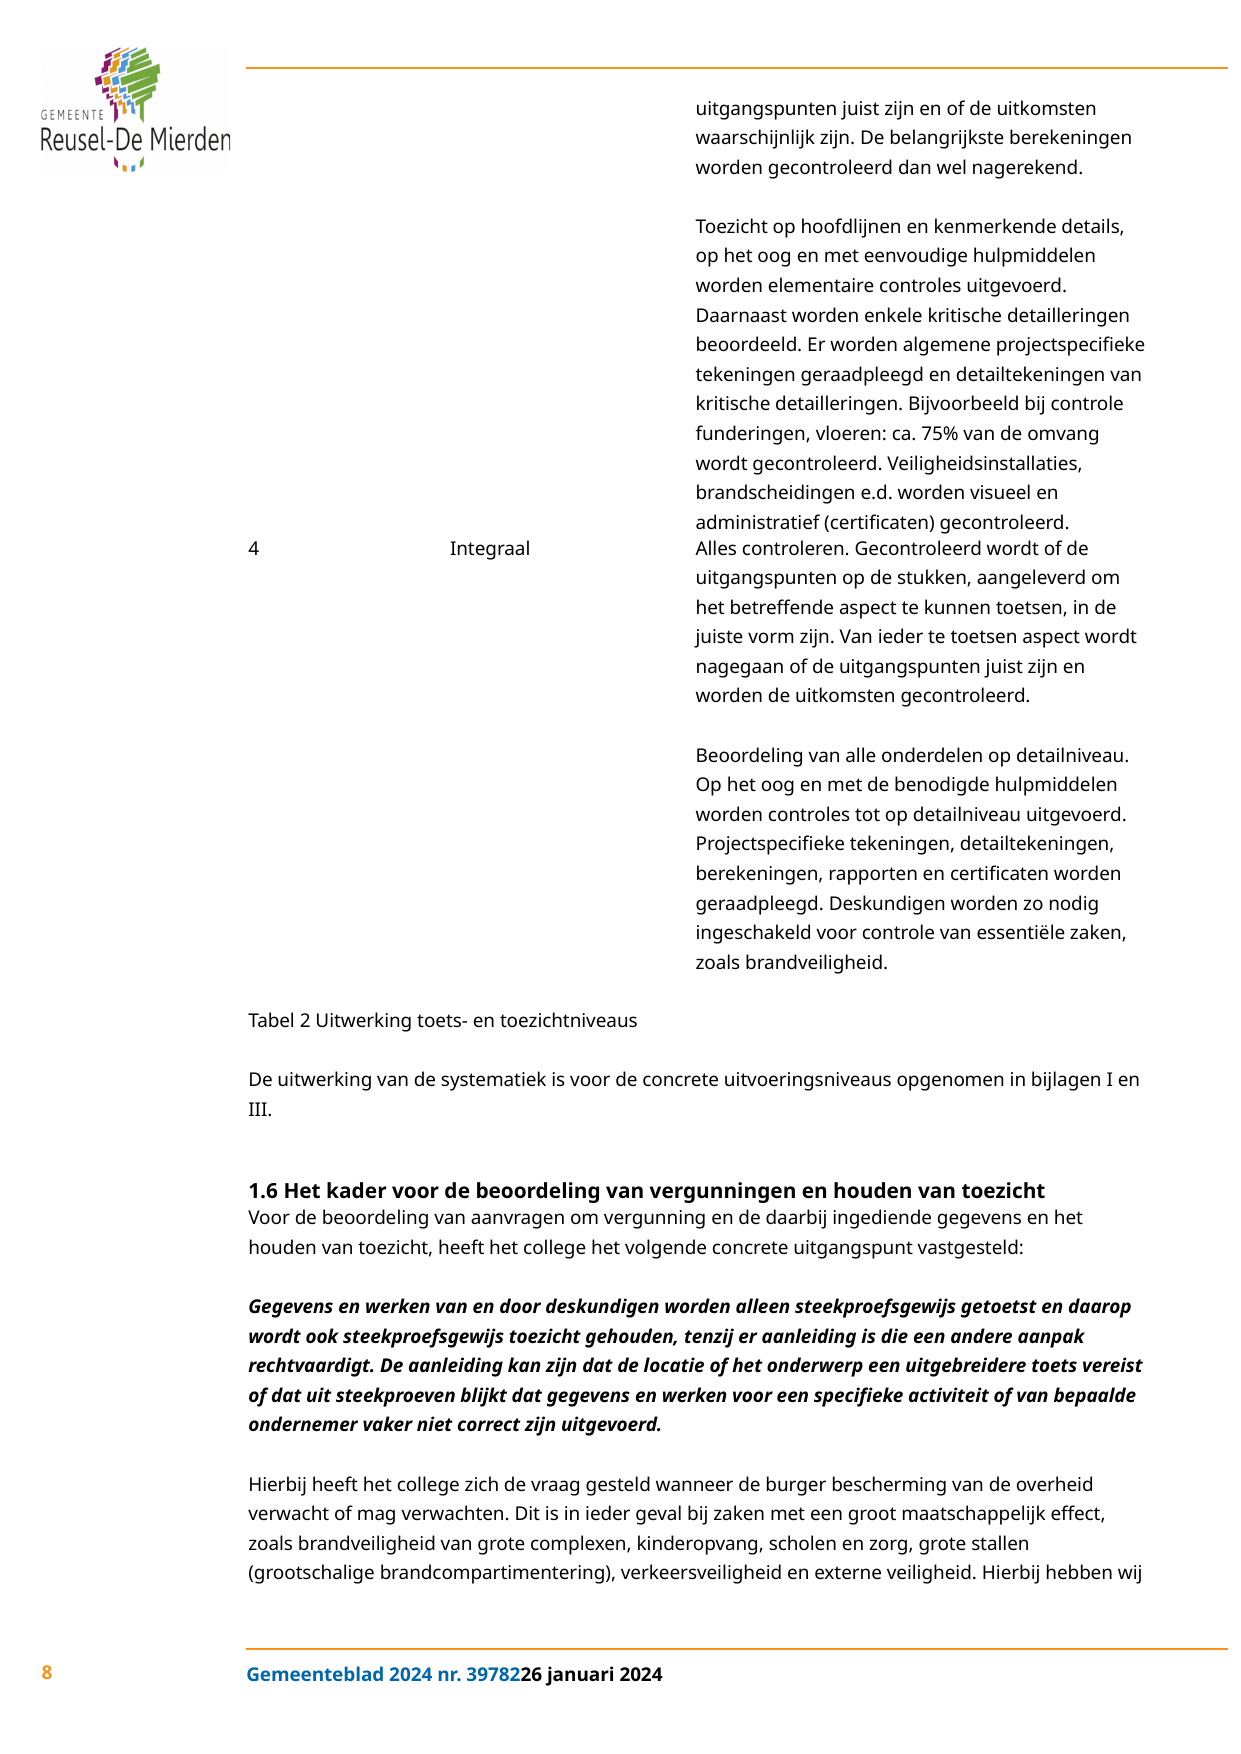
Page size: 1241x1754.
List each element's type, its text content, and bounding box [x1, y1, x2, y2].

text Voor de beoordeling van aanvragen om vergunning en de daarbij ingediende gegevens en het houden van toezicht, heeft het college het volgende concrete uitgangspunt vastgesteld: [248, 1204, 1152, 1260]
text Gegevens en werken van en door deskundigen worden alleen steekproefsgewijs getoetst en daarop wordt ook steekproefsgewijs toezicht gehouden, tenzij er aanleiding is die een andere aanpak rechtvaardigt. De aanleiding kan zijn dat de locatie of het onderwerp een uitgebreidere toets vereist of dat uit steekproeven blijkt dat gegevens en werken voor een specifieke activiteit of van bepaalde ondernemer vaker niet correct zijn uitgevoerd. [248, 1293, 1152, 1437]
table_cell 4 [248, 535, 450, 974]
text Hierbij heeft het college zich de vraag gesteld wanneer de burger bescherming van de overheid verwacht of mag verwachten. Dit is in ieder geval bij zaken met een groot maatschappelijk effect, zoals brandveiligheid van grote complexen, kinderopvang, scholen en zorg, grote stallen (grootschalige brandcompartimentering), verkeersveiligheid en externe veiligheid. Hierbij hebben wij [248, 1471, 1152, 1585]
table_cell Alles controleren. Gecontroleerd wordt of de uitgangspunten op de stukken, aangeleverd om het betreffende aspect te kunnen toetsen, in de juiste vorm zijn. Van ieder te toetsen aspect wordt nagegaan of de uitgangspunten juist zijn en worden de uitkomsten gecontroleerd. Beoordeling van alle onderdelen op detailniveau. Op het oog en met de benodigde hulpmiddelen worden controles tot op detailniveau uitgevoerd. Projectspecifieke tekeningen, detailtekeningen, berekeningen, rapporten en certificaten worden geraadpleegd. Deskundigen worden zo nodig ingeschakeld voor controle van essentiële zaken, zoals brandveiligheid. [695, 535, 1152, 974]
text Tabel 2 Uitwerking toets- en toezichtniveaus [248, 1007, 1152, 1033]
table_cell [450, 95, 695, 535]
picture [41, 47, 231, 172]
table_cell Integraal [450, 535, 695, 974]
table_cell [248, 95, 450, 535]
text De uitwerking van de systematiek is voor de concrete uitvoeringsniveaus opgenomen in bijlagen I en III. [248, 1067, 1152, 1122]
text 1.6 Het kader voor de beoordeling van vergunningen en houden van toezicht [248, 1176, 1152, 1204]
table_cell uitgangspunten juist zijn en of de uitkomsten waarschijnlijk zijn. De belangrijkste berekeningen worden gecontroleerd dan wel nagerekend. Toezicht op hoofdlijnen en kenmerkende details, op het oog en met eenvoudige hulpmiddelen worden elementaire controles uitgevoerd. Daarnaast worden enkele kritische detailleringen beoordeeld. Er worden algemene projectspecifieke tekeningen geraadpleegd en detailtekeningen van kritische detailleringen. Bijvoorbeeld bij controle funderingen, vloeren: ca. 75% van de omvang wordt gecontroleerd. Veiligheidsinstallaties, brandscheidingen e.d. worden visueel en administratief (certificaten) gecontroleerd. [695, 95, 1152, 535]
